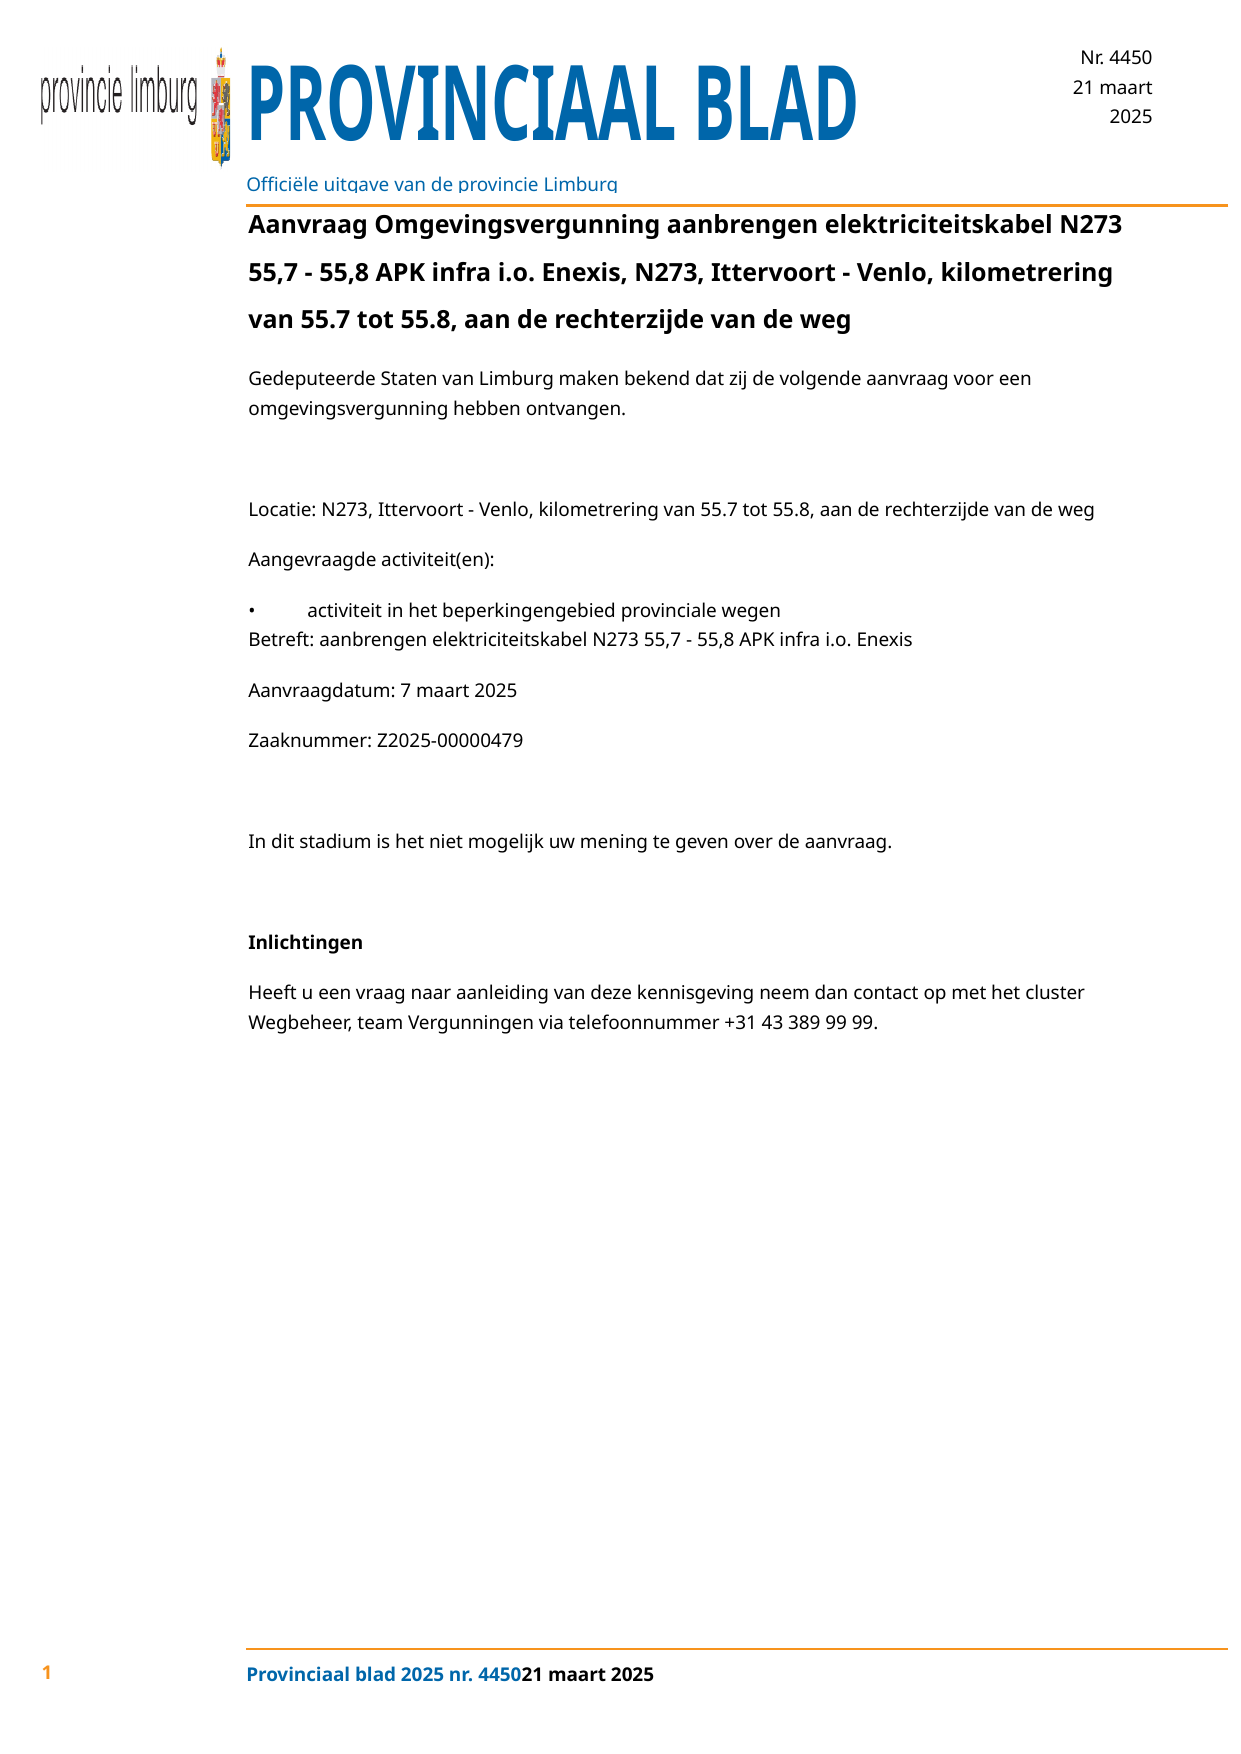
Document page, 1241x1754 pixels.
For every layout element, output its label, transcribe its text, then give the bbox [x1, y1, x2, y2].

list activiteit in het beperkingengebied provinciale wegen [248, 597, 1152, 622]
text Aangevraagde activiteit(en): [248, 546, 1152, 572]
text Gedeputeerde Staten van Limburg maken bekend dat zij de volgende aanvraag voor een omgevingsvergunning hebben ontvangen. [248, 366, 1152, 421]
picture [41, 47, 231, 172]
text Heeft u een vraag naar aanleiding van deze kennisgeving neem dan contact op met het cluster Wegbeheer, team Vergunningen via telefoonnummer +31 43 389 99 99. [248, 979, 1152, 1034]
text Betreft: aanbrengen elektriciteitskabel N273 55,7 - 55,8 APK infra i.o. Enexis [248, 626, 1152, 652]
text Locatie: N273, Ittervoort - Venlo, kilometrering van 55.7 tot 55.8, aan de rechterzijde van de weg [248, 496, 1152, 522]
text In dit stadium is het niet mogelijk uw mening te geven over de aanvraag. [248, 828, 1152, 854]
text Aanvraagdatum: 7 maart 2025 [248, 677, 1152, 702]
text Inlichtingen [248, 929, 1152, 954]
text Aanvraag Omgevingsvergunning aanbrengen elektriciteitskabel N273 55,7 - 55,8 APK infra i.o. Enexis, N273, Ittervoort - Venlo, kilometrering van 55.7 tot 55.8, aan de rechterzijde van de weg [248, 207, 1152, 336]
text Zaaknummer: Z2025-00000479 [248, 727, 1152, 753]
